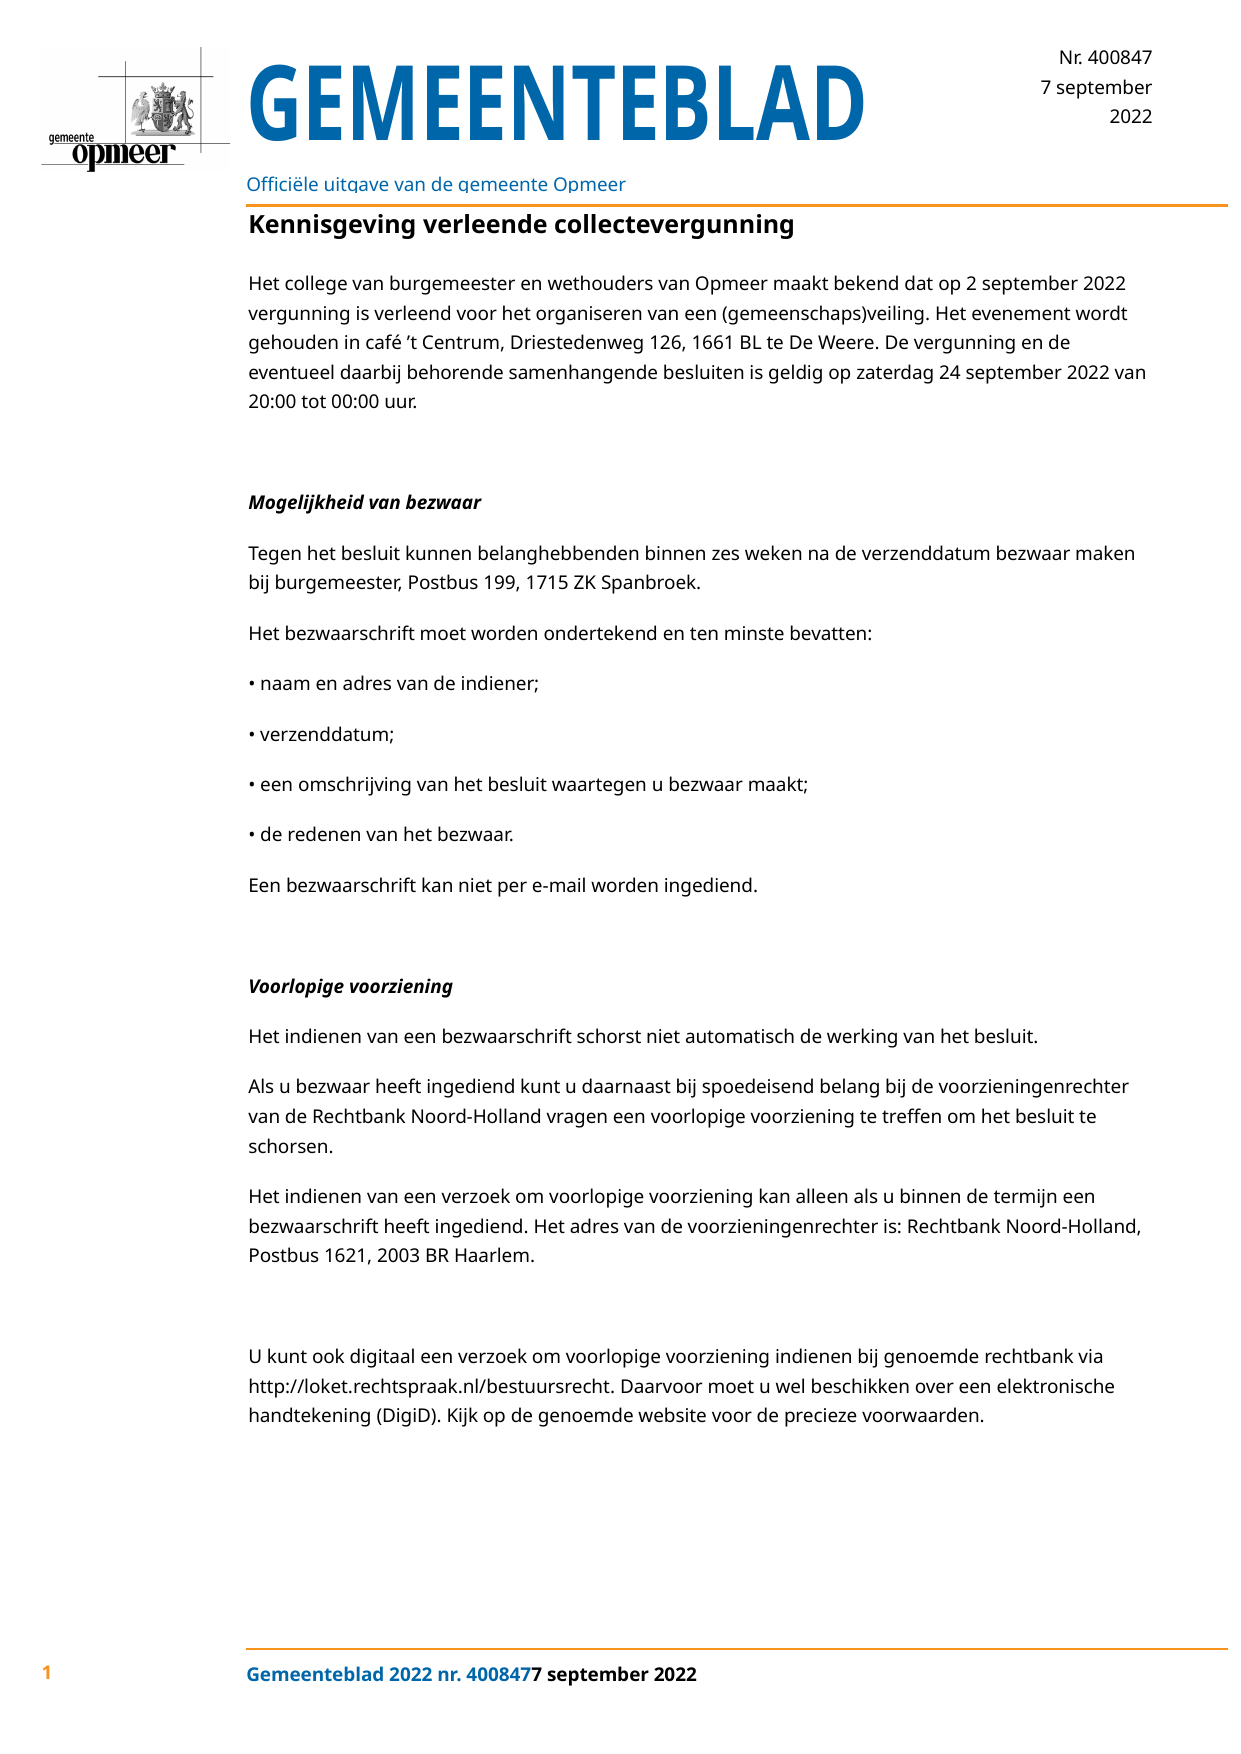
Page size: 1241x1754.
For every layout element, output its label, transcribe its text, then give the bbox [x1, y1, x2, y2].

text Het college van burgemeester en wethouders van Opmeer maakt bekend dat op 2 september 2022 vergunning is verleend voor het organiseren van een (gemeenschaps)veiling. Het evenement wordt gehouden in café ’t Centrum, Driestedenweg 126, 1661 BL te De Weere. De vergunning en de eventueel daarbij behorende samenhangende besluiten is geldig op zaterdag 24 september 2022 van 20:00 tot 00:00 uur. [248, 270, 1152, 414]
text Voorlopige voorziening [248, 973, 1152, 998]
text • een omschrijving van het besluit waartegen u bezwaar maakt; [248, 771, 1152, 797]
picture [41, 47, 231, 172]
text Een bezwaarschrift kan niet per e-mail worden ingediend. [248, 872, 1152, 898]
text Tegen het besluit kunnen belanghebbenden binnen zes weken na de verzenddatum bezwaar maken bij burgemeester, Postbus 199, 1715 ZK Spanbroek. [248, 540, 1152, 595]
text U kunt ook digitaal een verzoek om voorlopige voorziening indienen bij genoemde rechtbank via http://loket.rechtspraak.nl/bestuursrecht. Daarvoor moet u wel beschikken over een elektronische handtekening (DigiD). Kijk op de genoemde website voor de precieze voorwaarden. [248, 1343, 1152, 1428]
text Mogelijkheid van bezwaar [248, 489, 1152, 515]
text Kennisgeving verleende collectevergunning [248, 207, 1152, 241]
text Het indienen van een bezwaarschrift schorst niet automatisch de werking van het besluit. [248, 1023, 1152, 1049]
text • de redenen van het bezwaar. [248, 822, 1152, 847]
text Het bezwaarschrift moet worden ondertekend en ten minste bevatten: [248, 620, 1152, 646]
text Als u bezwaar heeft ingediend kunt u daarnaast bij spoedeisend belang bij de voorzieningenrechter van de Rechtbank Noord-Holland vragen een voorlopige voorziening te treffen om het besluit te schorsen. [248, 1074, 1152, 1158]
text • verzenddatum; [248, 721, 1152, 746]
text • naam en adres van de indiener; [248, 670, 1152, 696]
text Het indienen van een verzoek om voorlopige voorziening kan alleen als u binnen de termijn een bezwaarschrift heeft ingediend. Het adres van de voorzieningenrechter is: Rechtbank Noord-Holland, Postbus 1621, 2003 BR Haarlem. [248, 1183, 1152, 1268]
